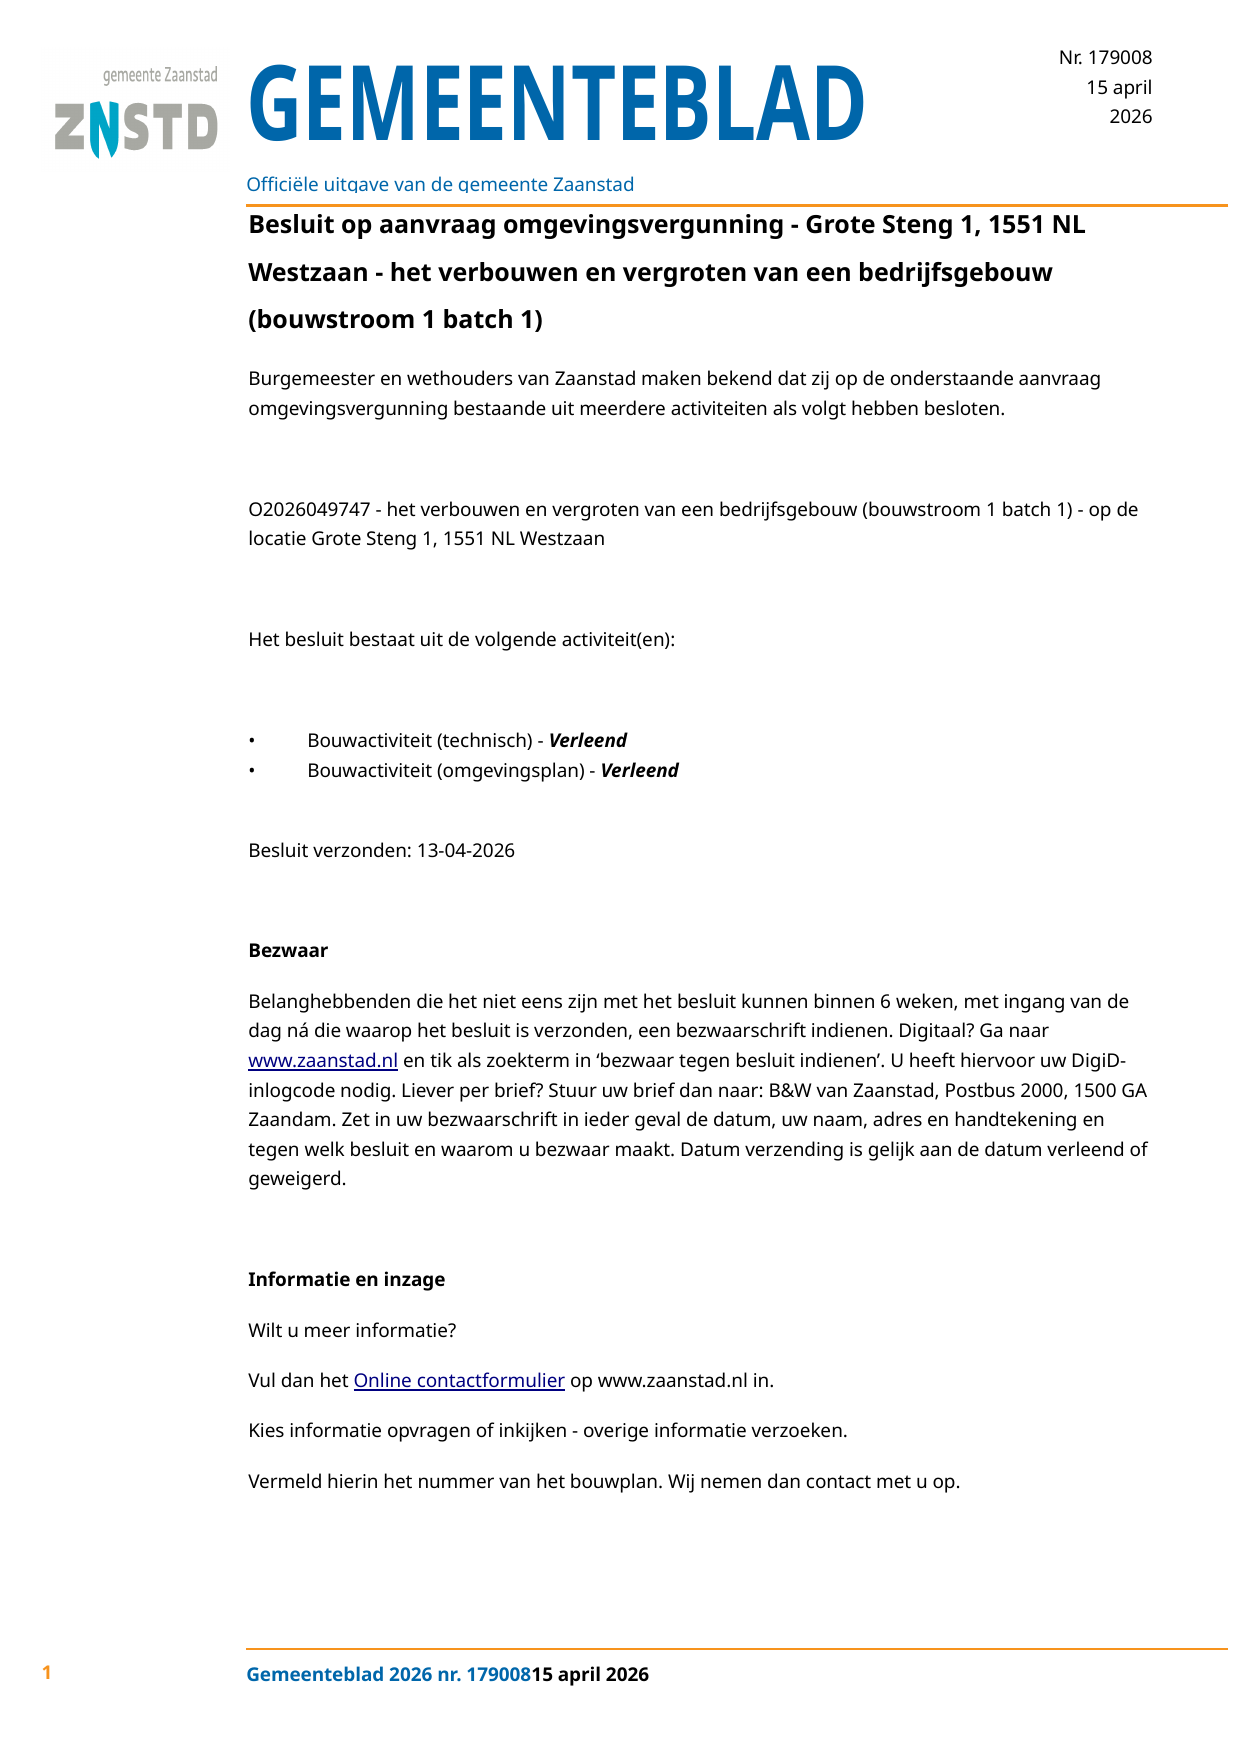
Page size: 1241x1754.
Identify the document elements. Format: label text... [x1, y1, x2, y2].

picture [41, 47, 231, 172]
list Bouwactiviteit (omgevingsplan) - Verleend [248, 757, 1152, 782]
list Bouwactiviteit (technisch) - Verleend [248, 727, 1152, 753]
text Burgemeester en wethouders van Zaanstad maken bekend dat zij op de onderstaande aanvraag omgevingsvergunning bestaande uit meerdere activiteiten als volgt hebben besloten. [248, 366, 1152, 421]
text Besluit op aanvraag omgevingsvergunning - Grote Steng 1, 1551 NL Westzaan - het verbouwen en vergroten van een bedrijfsgebouw (bouwstroom 1 batch 1) [248, 207, 1152, 336]
text Vermeld hierin het nummer van het bouwplan. Wij nemen dan contact met u op. [248, 1468, 1152, 1494]
text Informatie en inzage [248, 1266, 1152, 1292]
text Bezwaar [248, 938, 1152, 963]
text Vul dan het Online contactformulier op www.zaanstad.nl in. [248, 1367, 1152, 1393]
text Besluit verzonden: 13-04-2026 [248, 837, 1152, 862]
text Wilt u meer informatie? [248, 1317, 1152, 1342]
text O2026049747 - het verbouwen en vergroten van een bedrijfsgebouw (bouwstroom 1 batch 1) - op de locatie Grote Steng 1, 1551 NL Westzaan [248, 496, 1152, 551]
text Het besluit bestaat uit de volgende activiteit(en): [248, 626, 1152, 652]
text Kies informatie opvragen of inkijken - overige informatie verzoeken. [248, 1418, 1152, 1443]
text Belanghebbenden die het niet eens zijn met het besluit kunnen binnen 6 weken, met ingang van de dag ná die waarop het besluit is verzonden, een bezwaarschrift indienen. Digitaal? Ga naar www.zaanstad.nl en tik als zoekterm in ‘bezwaar tegen besluit indienen’. U heeft hiervoor uw DigiD-inlogcode nodig. Liever per brief? Stuur uw brief dan naar: B&W van Zaanstad, Postbus 2000, 1500 GA Zaandam. Zet in uw bezwaarschrift in ieder geval de datum, uw naam, adres en handtekening en tegen welk besluit en waarom u bezwaar maakt. Datum verzending is gelijk aan de datum verleend of geweigerd. [248, 988, 1152, 1191]
